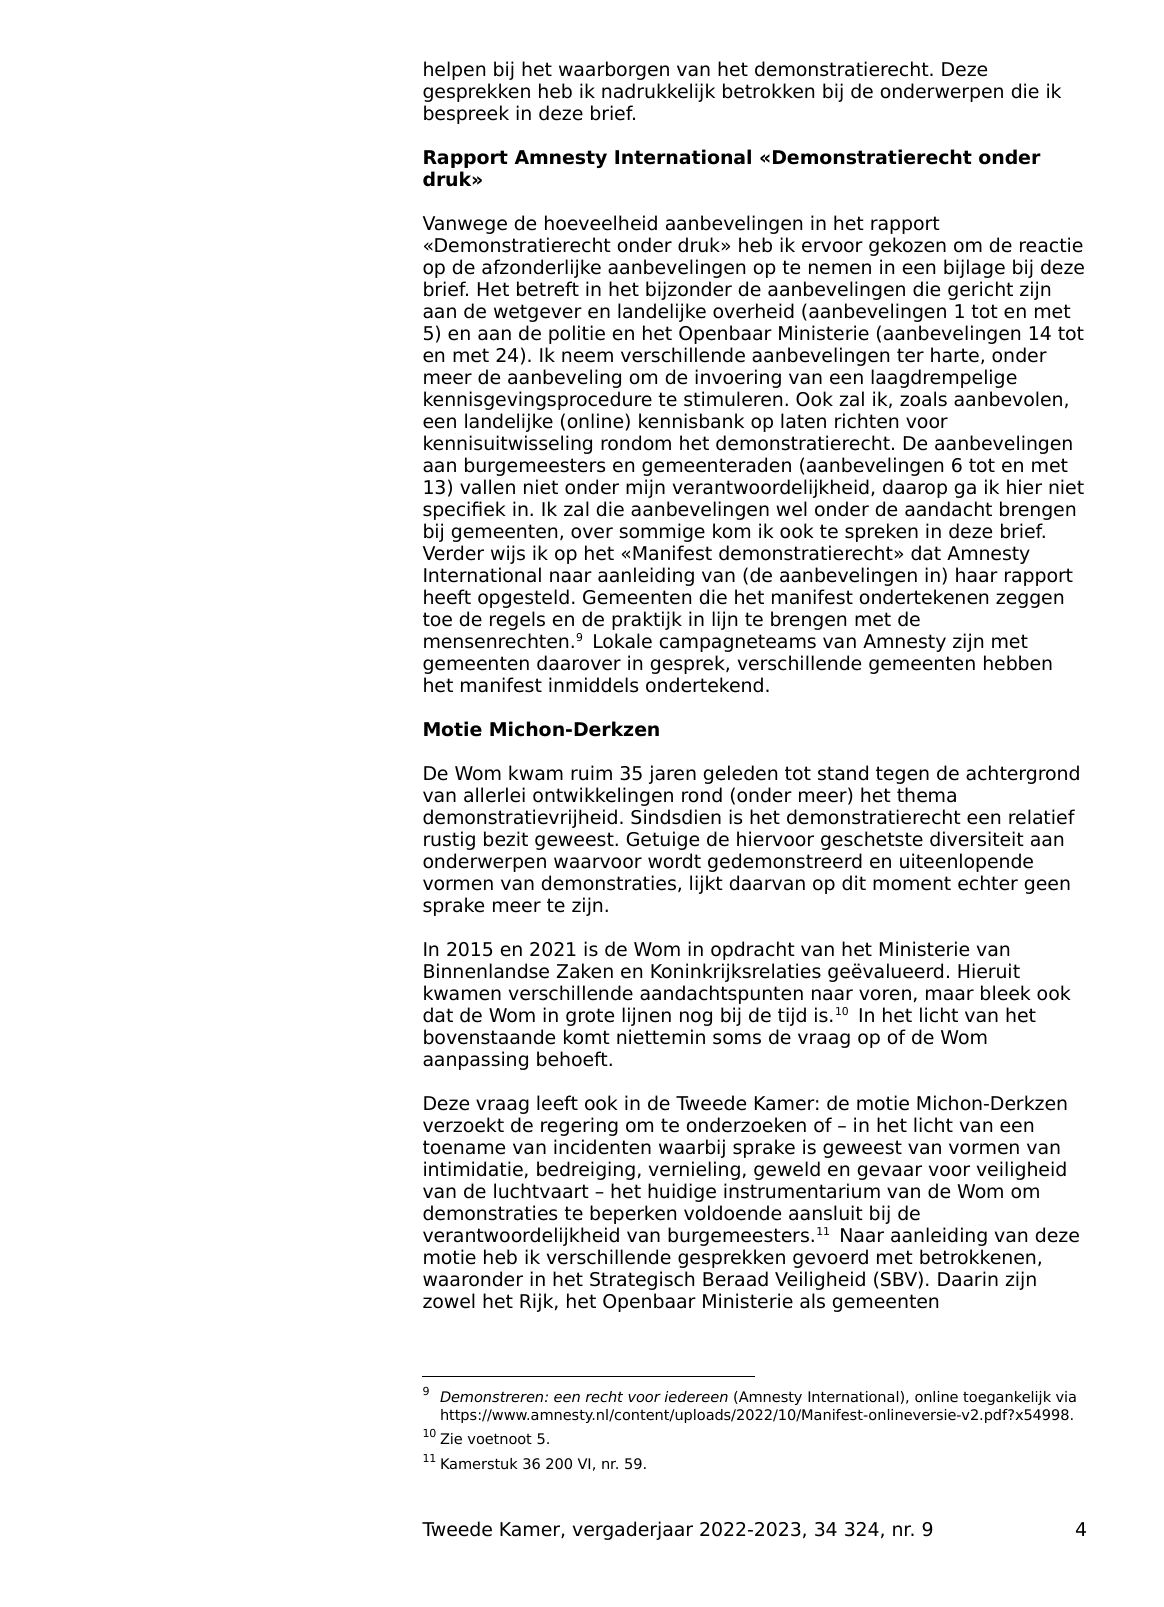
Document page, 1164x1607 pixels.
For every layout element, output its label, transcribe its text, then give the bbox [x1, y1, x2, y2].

subtitle Rapport Amnesty International «Demonstratierecht onder druk» [422, 147, 1087, 191]
text De Wom kwam ruim 35 jaren geleden tot stand tegen de achtergrond van allerlei ontwikkelingen rond (onder meer) het thema demonstratievrijheid. Sindsdien is het demonstratierecht een relatief rustig bezit geweest. Getuige de hiervoor geschetste diversiteit aan onderwerpen waarvoor wordt gedemonstreerd en uiteenlopende vormen van demonstraties, lijkt daarvan op dit moment echter geen sprake meer te zijn. [422, 763, 1087, 917]
subtitle Motie Michon-Derkzen [422, 719, 1087, 741]
text Zie voetnoot 5. [422, 1427, 1087, 1449]
text helpen bij het waarborgen van het demonstratierecht. Deze gesprekken heb ik nadrukkelijk betrokken bij de onderwerpen die ik bespreek in deze brief. [422, 59, 1087, 125]
text In 2015 en 2021 is de Wom in opdracht van het Ministerie van Binnenlandse Zaken en Koninkrijksrelaties geëvalueerd. Hieruit kwamen verschillende aandachtspunten naar voren, maar bleek ook dat de Wom in grote lijnen nog bij de tijd is. In het licht van het bovenstaande komt niettemin soms de vraag op of de Wom aanpassing behoeft. [422, 939, 1087, 1071]
text Kamerstuk 36 200 VI, nr. 59. [422, 1452, 1087, 1474]
text Vanwege de hoeveelheid aanbevelingen in het rapport «Demonstratierecht onder druk» heb ik ervoor gekozen om de reactie op de afzonderlijke aanbevelingen op te nemen in een bijlage bij deze brief. Het betreft in het bijzonder de aanbevelingen die gericht zijn aan de wetgever en landelijke overheid (aanbevelingen 1 tot en met 5) en aan de politie en het Openbaar Ministerie (aanbevelingen 14 tot en met 24). Ik neem verschillende aanbevelingen ter harte, onder meer de aanbeveling om de invoering van een laagdrempelige kennisgevingsprocedure te stimuleren. Ook zal ik, zoals aanbevolen, een landelijke (online) kennisbank op laten richten voor kennisuitwisseling rondom het demonstratierecht. De aanbevelingen aan burgemeesters en gemeenteraden (aanbevelingen 6 tot en met 13) vallen niet onder mijn verantwoordelijkheid, daarop ga ik hier niet specifiek in. Ik zal die aanbevelingen wel onder de aandacht brengen bij gemeenten, over sommige kom ik ook te spreken in deze brief. Verder wijs ik op het «Manifest demonstratierecht» dat Amnesty International naar aanleiding van (de aanbevelingen in) haar rapport heeft opgesteld. Gemeenten die het manifest ondertekenen zeggen toe de regels en de praktijk in lijn te brengen met de mensenrechten. Lokale campagneteams van Amnesty zijn met gemeenten daarover in gesprek, verschillende gemeenten hebben het manifest inmiddels ondertekend. [422, 213, 1087, 697]
text Deze vraag leeft ook in de Tweede Kamer: de motie Michon-Derkzen verzoekt de regering om te onderzoeken of – in het licht van een toename van incidenten waarbij sprake is geweest van vormen van intimidatie, bedreiging, vernieling, geweld en gevaar voor veiligheid van de luchtvaart – het huidige instrumentarium van de Wom om demonstraties te beperken voldoende aansluit bij de verantwoordelijkheid van burgemeesters. Naar aanleiding van deze motie heb ik verschillende gesprekken gevoerd met betrokkenen, waaronder in het Strategisch Beraad Veiligheid (SBV). Daarin zijn zowel het Rijk, het Openbaar Ministerie als gemeenten [422, 1093, 1087, 1313]
text Demonstreren: een recht voor iedereen (Amnesty International), online toegankelijk via https://www.amnesty.nl/content/uploads/2022/10/Manifest-onlineversie-v2.pdf?x54998. [422, 1385, 1087, 1424]
